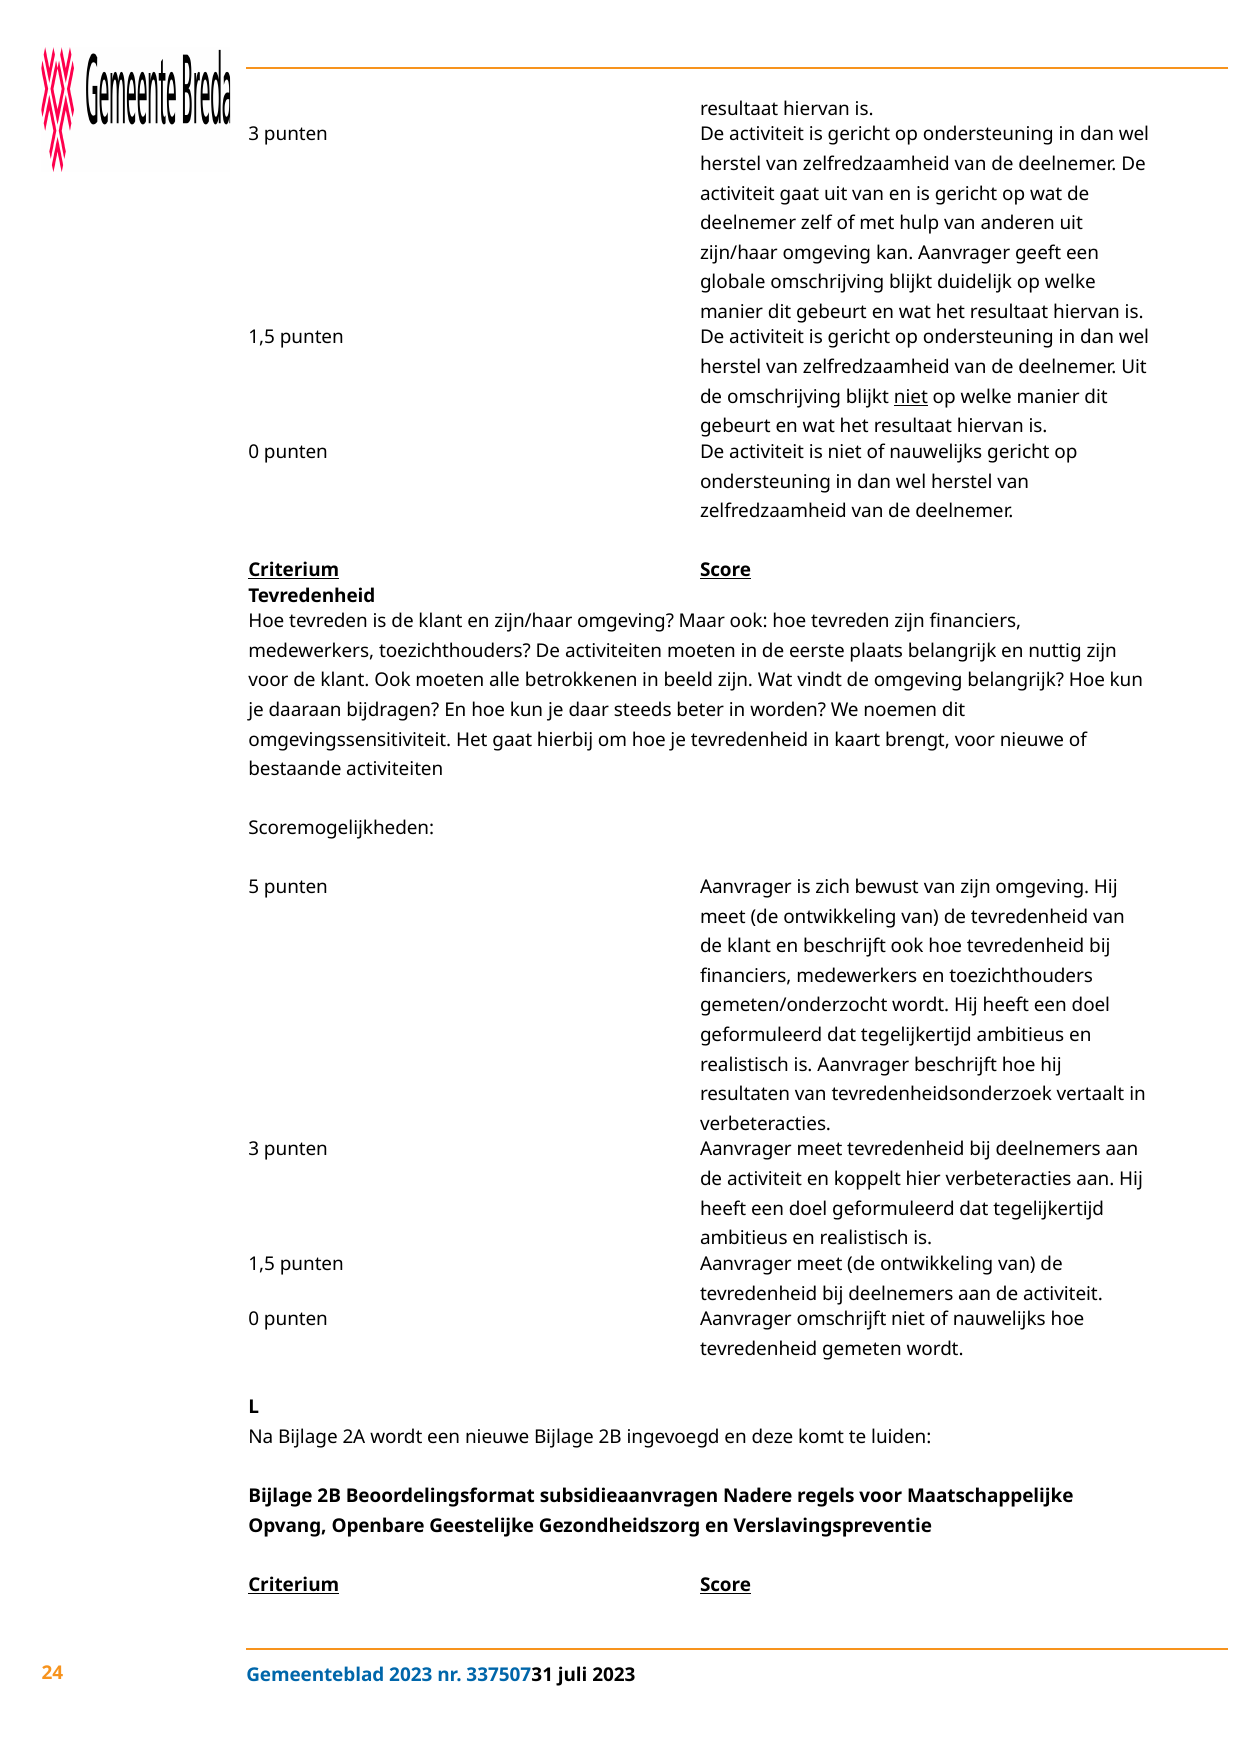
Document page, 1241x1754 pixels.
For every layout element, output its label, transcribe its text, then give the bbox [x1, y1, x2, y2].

table_header [248, 95, 700, 121]
table_cell Aanvrager meet tevredenheid bij deelnemers aan de activiteit en koppelt hier verbeteracties aan. Hij heeft een doel geformuleerd dat tegelijkertijd ambitieus en realistisch is. [700, 1136, 1152, 1250]
text L [248, 1393, 1152, 1419]
table_header Criterium [248, 1571, 700, 1597]
picture [41, 47, 231, 172]
table_cell Aanvrager omschrijft niet of nauwelijks hoe tevredenheid gemeten wordt. [700, 1305, 1152, 1361]
table_header Aanvrager is zich bewust van zijn omgeving. Hij meet (de ontwikkeling van) de tevredenheid van de klant en beschrijft ook hoe tevredenheid bij financiers, medewerkers en toezichthouders gemeten/onderzocht wordt. Hij heeft een doel geformuleerd dat tegelijkertijd ambitieus en realistisch is. Aanvrager beschrijft hoe hij resultaten van tevredenheidsonderzoek vertaalt in verbeteracties. [700, 873, 1152, 1136]
table_cell De activiteit is gericht op ondersteuning in dan wel herstel van zelfredzaamheid van de deelnemer. De activiteit gaat uit van en is gericht op wat de deelnemer zelf of met hulp van anderen uit zijn/haar omgeving kan. Aanvrager geeft een globale omschrijving blijkt duidelijk op welke manier dit gebeurt en wat het resultaat hiervan is. [700, 121, 1152, 324]
table_cell Aanvrager meet (de ontwikkeling van) de tevredenheid bij deelnemers aan de activiteit. [700, 1250, 1152, 1305]
text Na Bijlage 2A wordt een nieuwe Bijlage 2B ingevoegd en deze komt te luiden: [248, 1423, 1152, 1449]
table_cell De activiteit is niet of nauwelijks gericht op ondersteuning in dan wel herstel van zelfredzaamheid van de deelnemer. [700, 438, 1152, 523]
text Bijlage 2B Beoordelingsformat subsidieaanvragen Nadere regels voor Maatschappelijke Opvang, Openbare Geestelijke Gezondheidszorg en Verslavingspreventie [248, 1482, 1152, 1538]
table_cell 0 punten [248, 1305, 700, 1361]
table_cell De activiteit is gericht op ondersteuning in dan wel herstel van zelfredzaamheid van de deelnemer. Uit de omschrijving blijkt niet op welke manier dit gebeurt en wat het resultaat hiervan is. [700, 324, 1152, 438]
table_header resultaat hiervan is. [700, 95, 1152, 121]
table_cell Hoe tevreden is de klant en zijn/haar omgeving? Maar ook: hoe tevreden zijn financiers, medewerkers, toezichthouders? De activiteiten moeten in de eerste plaats belangrijk en nuttig zijn voor de klant. Ook moeten alle betrokkenen in beeld zijn. Wat vindt de omgeving belangrijk? Hoe kun je daaraan bijdragen? En hoe kun je daar steeds beter in worden? We noemen dit omgevingssensitiviteit. Het gaat hierbij om hoe je tevredenheid in kaart brengt, voor nieuwe of bestaande activiteiten [248, 608, 1152, 781]
table_header Score [700, 1571, 1152, 1597]
table_cell 1,5 punten [248, 324, 700, 438]
text Scoremogelijkheden: [248, 814, 1152, 840]
table_cell [700, 582, 1152, 607]
table_cell 3 punten [248, 1136, 700, 1250]
table_cell 0 punten [248, 438, 700, 523]
table_cell 3 punten [248, 121, 700, 324]
table_header Score [700, 556, 1152, 582]
table_cell 1,5 punten [248, 1250, 700, 1305]
table_cell Tevredenheid [248, 582, 700, 607]
table_header Criterium [248, 556, 700, 582]
table_header 5 punten [248, 873, 700, 1136]
